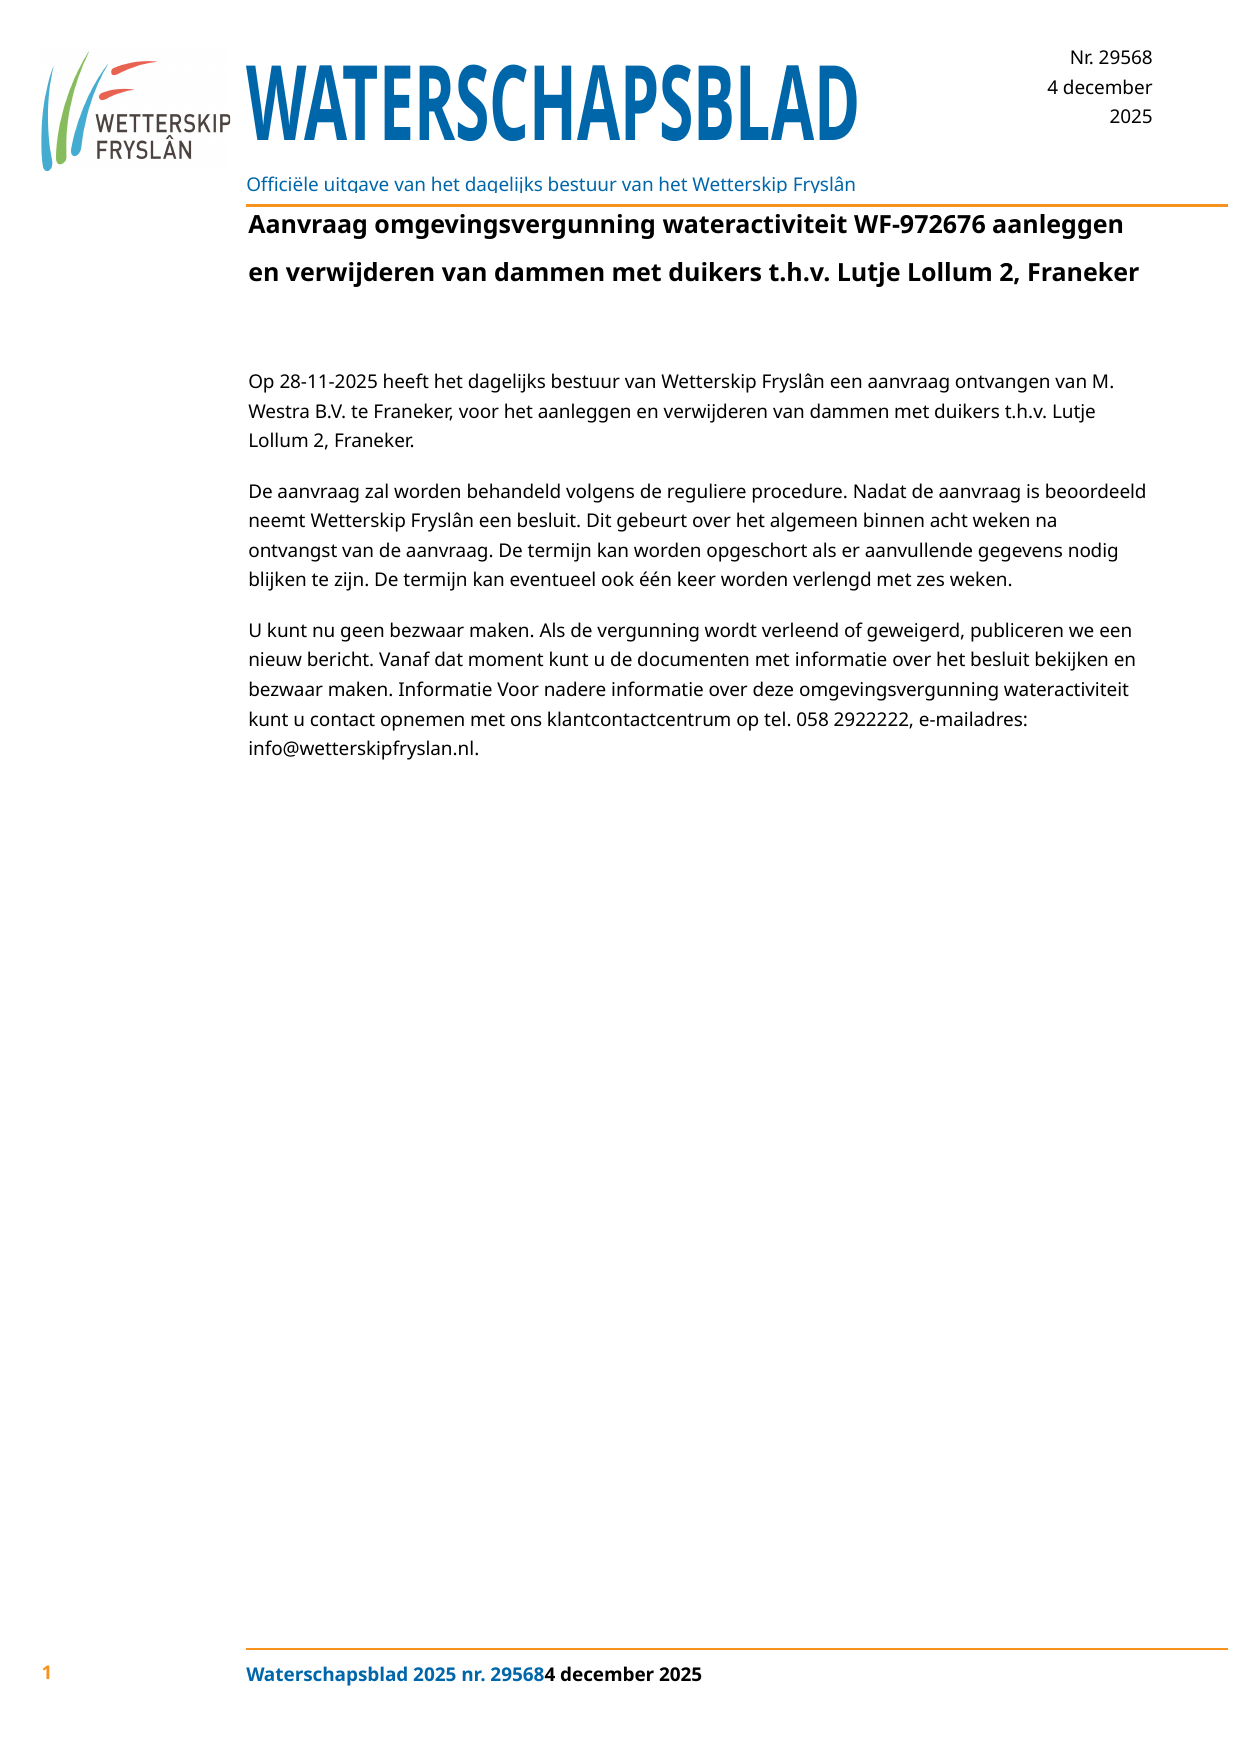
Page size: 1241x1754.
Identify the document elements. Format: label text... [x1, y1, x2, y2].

text De aanvraag zal worden behandeld volgens de reguliere procedure. Nadat de aanvraag is beoordeeld neemt Wetterskip Fryslân een besluit. Dit gebeurt over het algemeen binnen acht weken na ontvangst van de aanvraag. De termijn kan worden opgeschort als er aanvullende gegevens nodig blijken te zijn. De termijn kan eventueel ook één keer worden verlengd met zes weken. [248, 478, 1152, 592]
text Op 28-11-2025 heeft het dagelijks bestuur van Wetterskip Fryslân een aanvraag ontvangen van M. Westra B.V. te Franeker, voor het aanleggen en verwijderen van dammen met duikers t.h.v. Lutje Lollum 2, Franeker. [248, 368, 1152, 453]
text U kunt nu geen bezwaar maken. Als de vergunning wordt verleend of geweigerd, publiceren we een nieuw bericht. Vanaf dat moment kunt u de documenten met informatie over het besluit bekijken en bezwaar maken. Informatie Voor nadere informatie over deze omgevingsvergunning wateractiviteit kunt u contact opnemen met ons klantcontactcentrum op tel. 058 2922222, e-mailadres: info@wetterskipfryslan.nl. [248, 617, 1152, 761]
text Aanvraag omgevingsvergunning wateractiviteit WF-972676 aanleggen en verwijderen van dammen met duikers t.h.v. Lutje Lollum 2, Franeker [248, 207, 1152, 288]
picture [41, 47, 231, 172]
